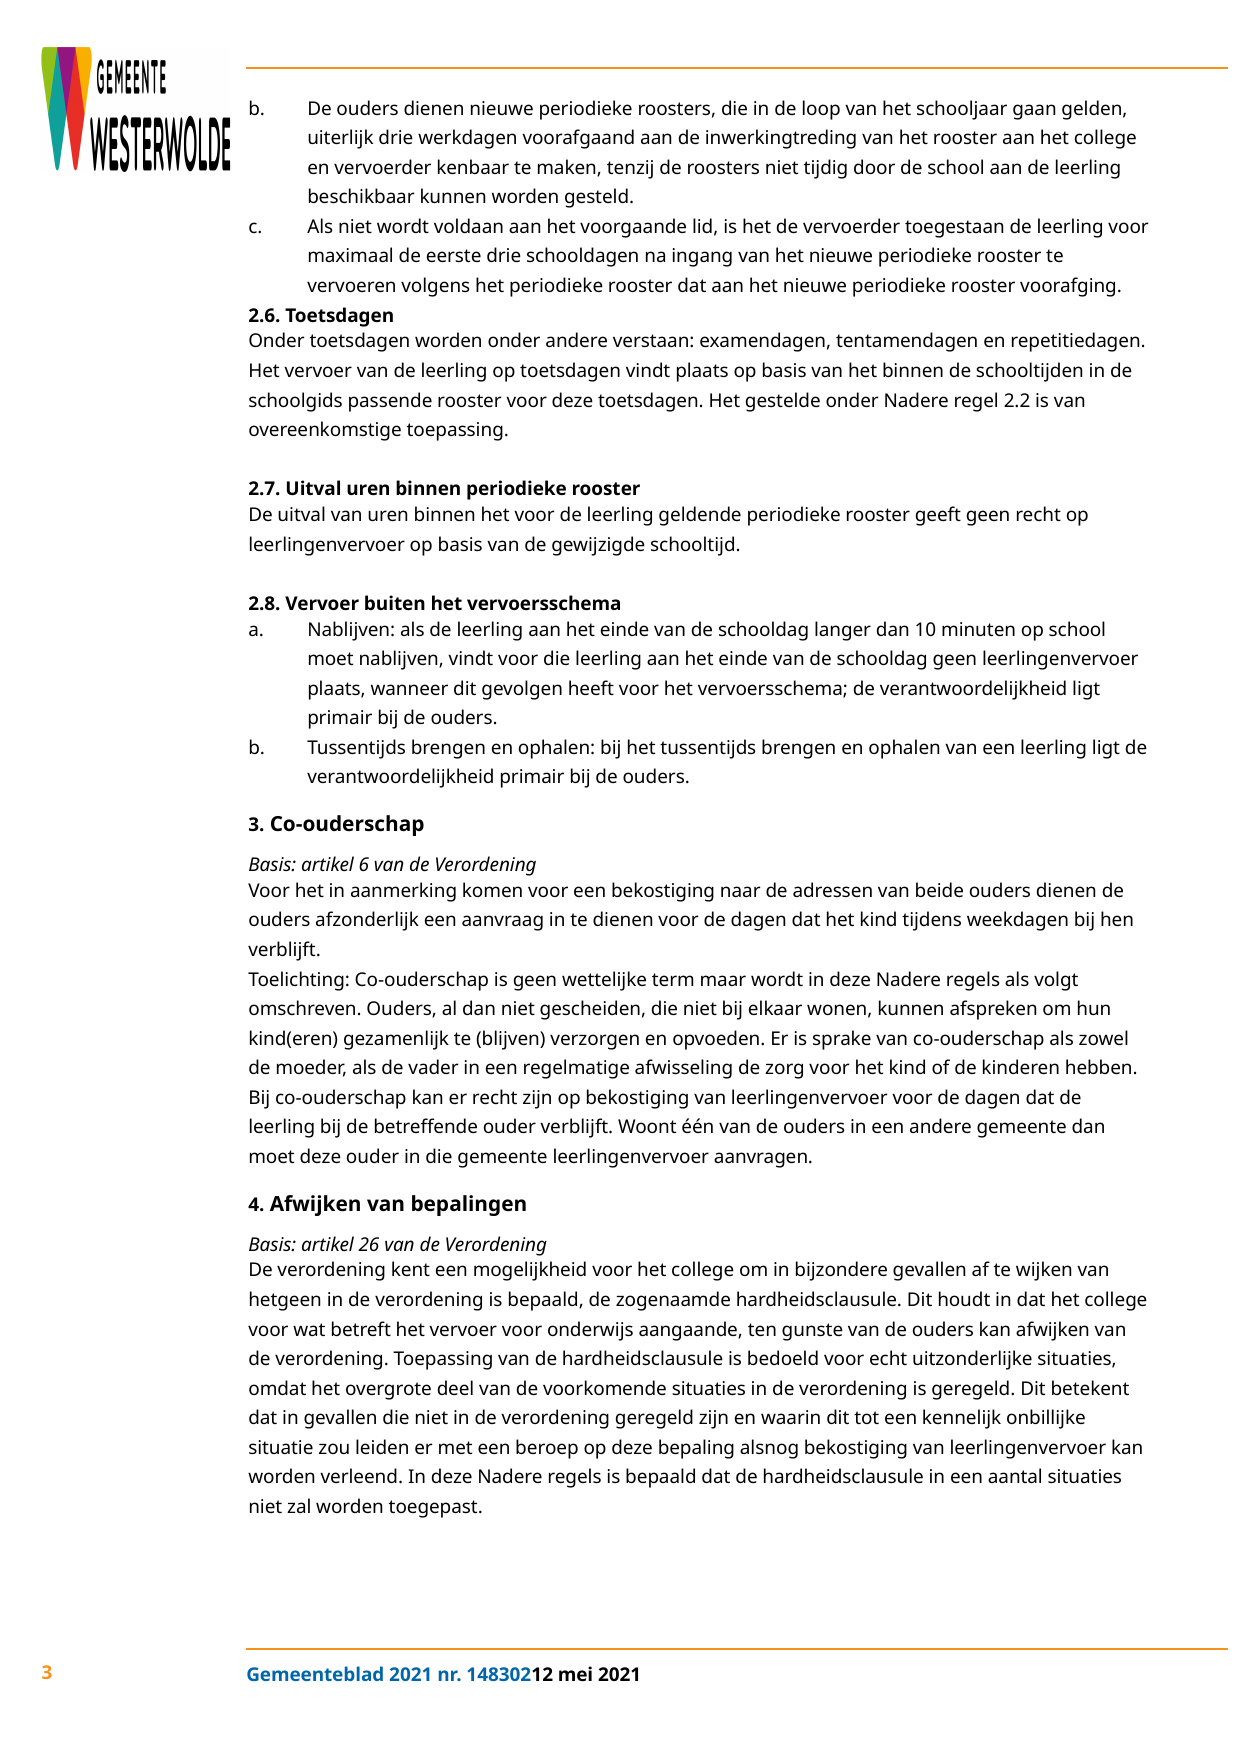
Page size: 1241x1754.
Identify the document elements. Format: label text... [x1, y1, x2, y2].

text 2.6. Toetsdagen [248, 302, 1152, 328]
list Nablijven: als de leerling aan het einde van de schooldag langer dan 10 minuten op school moet nablijven, vindt voor die leerling aan het einde van de schooldag geen leerlingenvervoer plaats, wanneer dit gevolgen heeft voor het vervoersschema; de verantwoordelijkheid ligt primair bij de ouders. [248, 616, 1152, 730]
text Basis: artikel 26 van de Verordening [248, 1231, 1152, 1257]
text Basis: artikel 6 van de Verordening [248, 851, 1152, 877]
text 4. Afwijken van bepalingen [248, 1189, 1152, 1217]
text Toelichting: Co-ouderschap is geen wettelijke term maar wordt in deze Nadere regels als volgt omschreven. Ouders, al dan niet gescheiden, die niet bij elkaar wonen, kunnen afspreken om hun kind(eren) gezamenlijk te (blijven) verzorgen en opvoeden. Er is sprake van co-ouderschap als zowel de moeder, als de vader in een regelmatige afwisseling de zorg voor het kind of de kinderen hebben. Bij co-ouderschap kan er recht zijn op bekostiging van leerlingenvervoer voor de dagen dat de leerling bij de betreffende ouder verblijft. Woont één van de ouders in een andere gemeente dan moet deze ouder in die gemeente leerlingenvervoer aanvragen. [248, 966, 1152, 1169]
text 3. Co-ouderschap [248, 809, 1152, 838]
text De uitval van uren binnen het voor de leerling geldende periodieke rooster geeft geen recht op leerlingenvervoer op basis van de gewijzigde schooltijd. [248, 501, 1152, 557]
list Tussentijds brengen en ophalen: bij het tussentijds brengen en ophalen van een leerling ligt de verantwoordelijkheid primair bij de ouders. [248, 734, 1152, 789]
picture [41, 47, 231, 172]
text Voor het in aanmerking komen voor een bekostiging naar de adressen van beide ouders dienen de ouders afzonderlijk een aanvraag in te dienen voor de dagen dat het kind tijdens weekdagen bij hen verblijft. [248, 877, 1152, 962]
text Onder toetsdagen worden onder andere verstaan: examendagen, tentamendagen en repetitiedagen. Het vervoer van de leerling op toetsdagen vindt plaats op basis van het binnen de schooltijden in de schoolgids passende rooster voor deze toetsdagen. Het gestelde onder Nadere regel 2.2 is van overeenkomstige toepassing. [248, 328, 1152, 442]
text 2.8. Vervoer buiten het vervoersschema [248, 590, 1152, 616]
list De ouders dienen nieuwe periodieke roosters, die in de loop van het schooljaar gaan gelden, uiterlijk drie werkdagen voorafgaand aan de inwerkingtreding van het rooster aan het college en vervoerder kenbaar te maken, tenzij de roosters niet tijdig door de school aan de leerling beschikbaar kunnen worden gesteld. [248, 95, 1152, 209]
text 2.7. Uitval uren binnen periodieke rooster [248, 476, 1152, 501]
text De verordening kent een mogelijkheid voor het college om in bijzondere gevallen af te wijken van hetgeen in de verordening is bepaald, de zogenaamde hardheidsclausule. Dit houdt in dat het college voor wat betreft het vervoer voor onderwijs aangaande, ten gunste van de ouders kan afwijken van de verordening. Toepassing van de hardheidsclausule is bedoeld voor echt uitzonderlijke situaties, omdat het overgrote deel van de voorkomende situaties in de verordening is geregeld. Dit betekent dat in gevallen die niet in de verordening geregeld zijn en waarin dit tot een kennelijk onbillijke situatie zou leiden er met een beroep op deze bepaling alsnog bekostiging van leerlingenvervoer kan worden verleend. In deze Nadere regels is bepaald dat de hardheidsclausule in een aantal situaties niet zal worden toegepast. [248, 1257, 1152, 1519]
list Als niet wordt voldaan aan het voorgaande lid, is het de vervoerder toegestaan de leerling voor maximaal de eerste drie schooldagen na ingang van het nieuwe periodieke rooster te vervoeren volgens het periodieke rooster dat aan het nieuwe periodieke rooster voorafging. [248, 213, 1152, 298]
